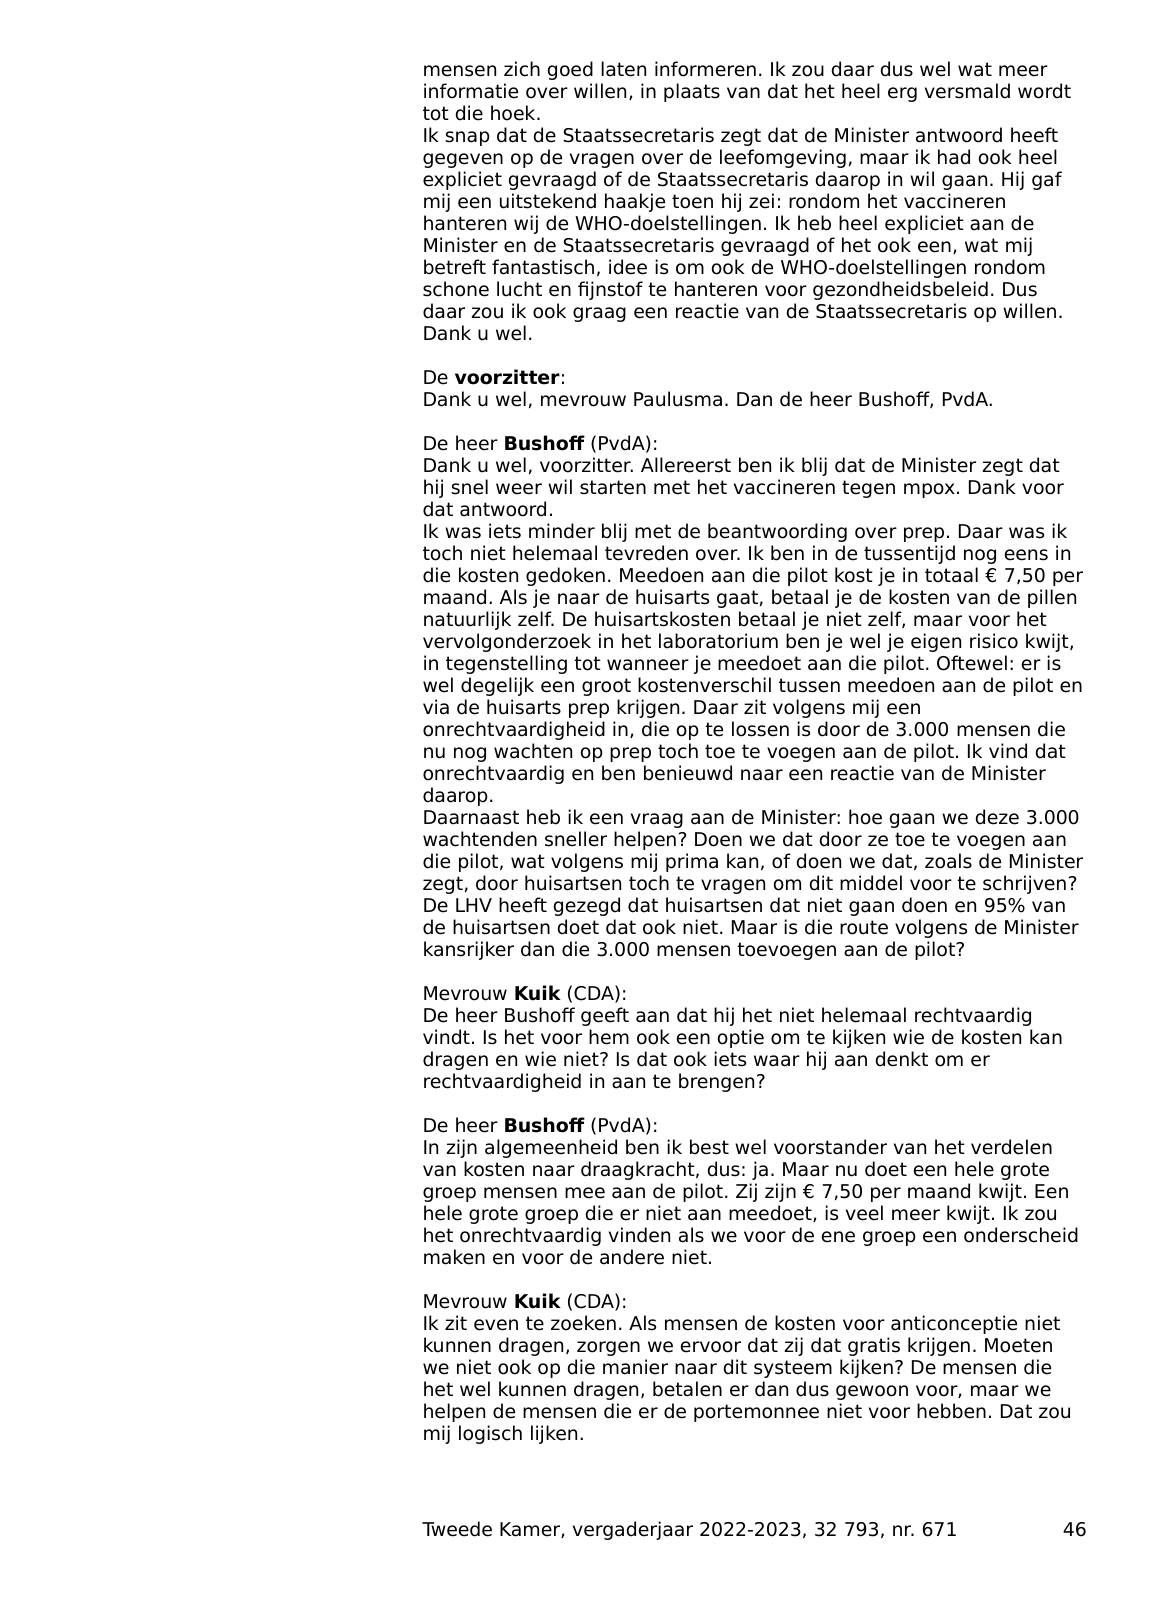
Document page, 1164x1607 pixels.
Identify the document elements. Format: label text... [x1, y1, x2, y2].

text Mevrouw Kuik (CDA): [422, 1291, 1087, 1313]
text Ik was iets minder blij met de beantwoording over prep. Daar was ik toch niet helemaal tevreden over. Ik ben in de tussentijd nog eens in die kosten gedoken. Meedoen aan die pilot kost je in totaal € 7,50 per maand. Als je naar de huisarts gaat, betaal je de kosten van de pillen natuurlijk zelf. De huisartskosten betaal je niet zelf, maar voor het vervolgonderzoek in het laboratorium ben je wel je eigen risico kwijt, in tegenstelling tot wanneer je meedoet aan die pilot. Oftewel: er is wel degelijk een groot kostenverschil tussen meedoen aan de pilot en via de huisarts prep krijgen. Daar zit volgens mij een onrechtvaardigheid in, die op te lossen is door de 3.000 mensen die nu nog wachten op prep toch toe te voegen aan de pilot. Ik vind dat onrechtvaardig en ben benieuwd naar een reactie van de Minister daarop. [422, 521, 1087, 807]
text Dank u wel, mevrouw Paulusma. Dan de heer Bushoff, PvdA. [422, 389, 1087, 411]
text Ik zit even te zoeken. Als mensen de kosten voor anticonceptie niet kunnen dragen, zorgen we ervoor dat zij dat gratis krijgen. Moeten we niet ook op die manier naar dit systeem kijken? De mensen die het wel kunnen dragen, betalen er dan dus gewoon voor, maar we helpen de mensen die er de portemonnee niet voor hebben. Dat zou mij logisch lijken. [422, 1313, 1087, 1445]
text Dank u wel, voorzitter. Allereerst ben ik blij dat de Minister zegt dat hij snel weer wil starten met het vaccineren tegen mpox. Dank voor dat antwoord. [422, 455, 1087, 521]
text De heer Bushoff (PvdA): [422, 1115, 1087, 1137]
text De voorzitter: [422, 367, 1087, 389]
text Mevrouw Kuik (CDA): [422, 983, 1087, 1005]
text mensen zich goed laten informeren. Ik zou daar dus wel wat meer informatie over willen, in plaats van dat het heel erg versmald wordt tot die hoek. [422, 59, 1087, 125]
text De heer Bushoff (PvdA): [422, 433, 1087, 455]
text In zijn algemeenheid ben ik best wel voorstander van het verdelen van kosten naar draagkracht, dus: ja. Maar nu doet een hele grote groep mensen mee aan de pilot. Zij zijn € 7,50 per maand kwijt. Een hele grote groep die er niet aan meedoet, is veel meer kwijt. Ik zou het onrechtvaardig vinden als we voor de ene groep een onderscheid maken en voor de andere niet. [422, 1137, 1087, 1269]
text Daarnaast heb ik een vraag aan de Minister: hoe gaan we deze 3.000 wachtenden sneller helpen? Doen we dat door ze toe te voegen aan die pilot, wat volgens mij prima kan, of doen we dat, zoals de Minister zegt, door huisartsen toch te vragen om dit middel voor te schrijven? De LHV heeft gezegd dat huisartsen dat niet gaan doen en 95% van de huisartsen doet dat ook niet. Maar is die route volgens de Minister kansrijker dan die 3.000 mensen toevoegen aan de pilot? [422, 807, 1087, 961]
text Ik snap dat de Staatssecretaris zegt dat de Minister antwoord heeft gegeven op de vragen over de leefomgeving, maar ik had ook heel expliciet gevraagd of de Staatssecretaris daarop in wil gaan. Hij gaf mij een uitstekend haakje toen hij zei: rondom het vaccineren hanteren wij de WHO-doelstellingen. Ik heb heel expliciet aan de Minister en de Staatssecretaris gevraagd of het ook een, wat mij betreft fantastisch, idee is om ook de WHO-doelstellingen rondom schone lucht en fijnstof te hanteren voor gezondheidsbeleid. Dus daar zou ik ook graag een reactie van de Staatssecretaris op willen. Dank u wel. [422, 125, 1087, 345]
text De heer Bushoff geeft aan dat hij het niet helemaal rechtvaardig vindt. Is het voor hem ook een optie om te kijken wie de kosten kan dragen en wie niet? Is dat ook iets waar hij aan denkt om er rechtvaardigheid in aan te brengen? [422, 1005, 1087, 1093]
